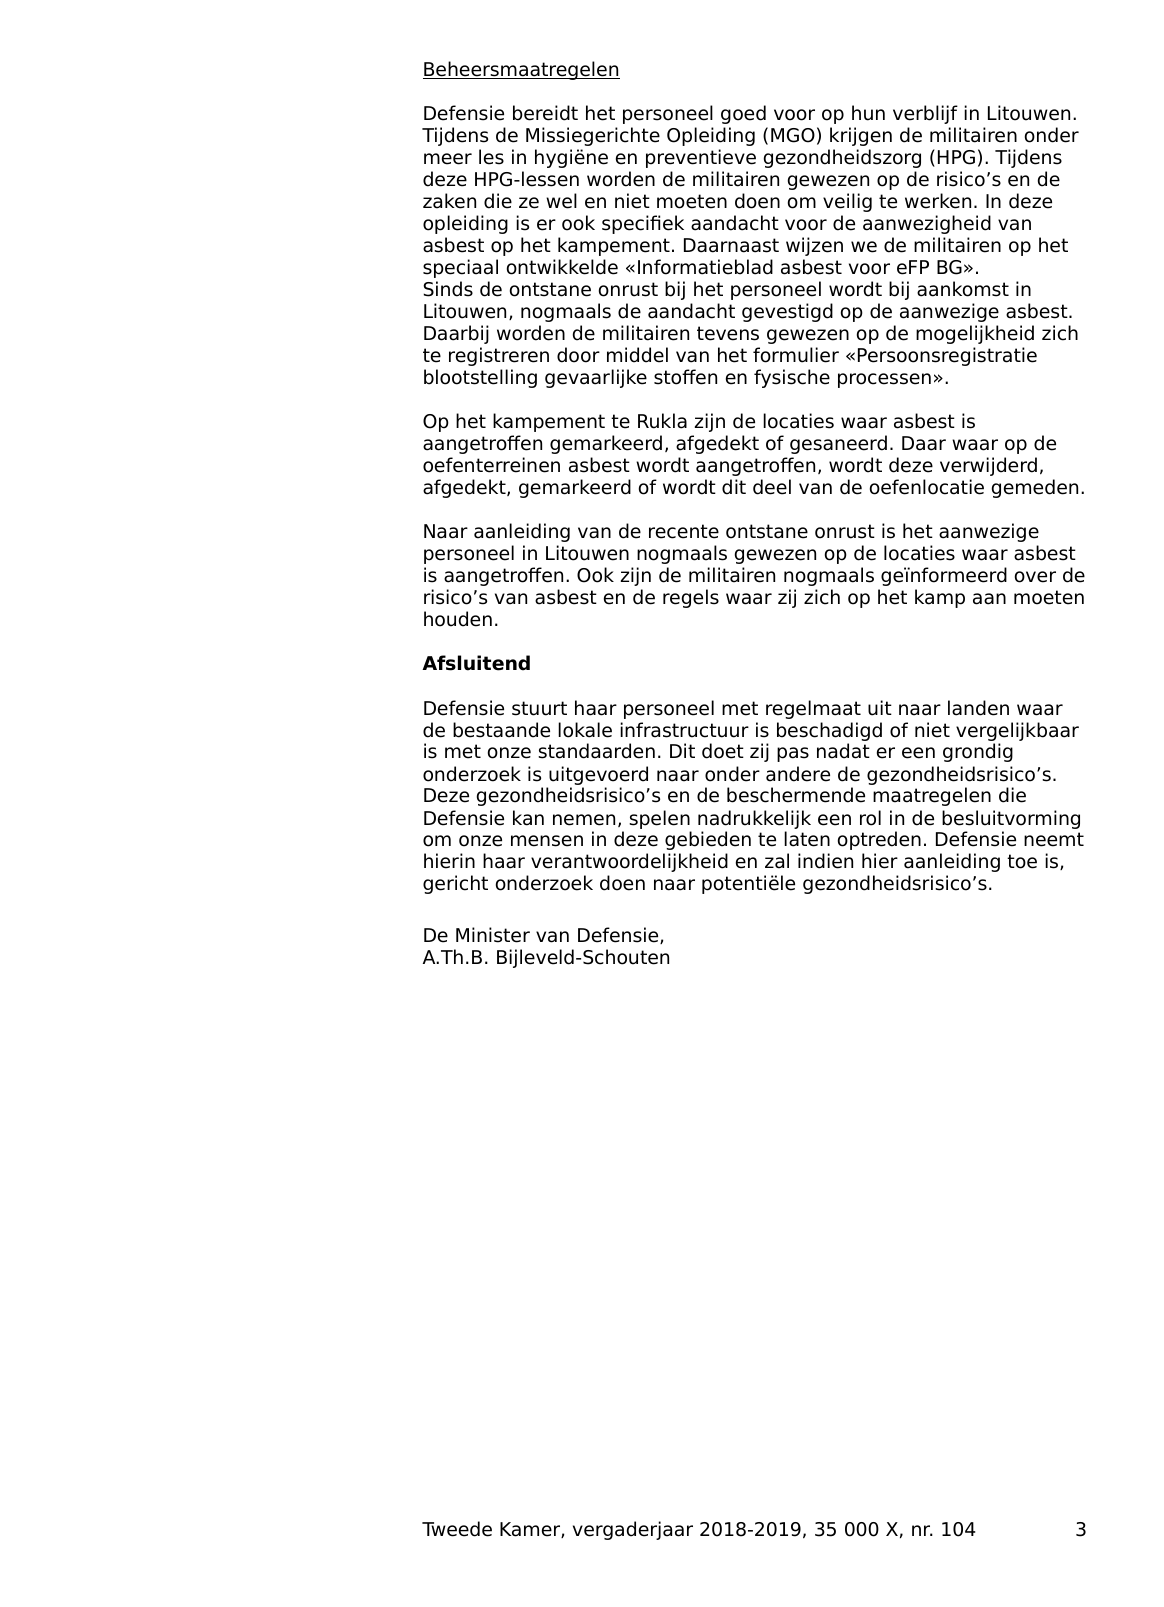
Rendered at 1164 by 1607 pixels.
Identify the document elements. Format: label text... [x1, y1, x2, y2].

text De Minister van Defensie, A.Th.B. Bijleveld-Schouten [422, 925, 1087, 969]
text Defensie stuurt haar personeel met regelmaat uit naar landen waar de bestaande lokale infrastructuur is beschadigd of niet vergelijkbaar is met onze standaarden. Dit doet zij pas nadat er een grondig onderzoek is uitgevoerd naar onder andere de gezondheidsrisico’s. Deze gezondheidsrisico’s en de beschermende maatregelen die Defensie kan nemen, spelen nadrukkelijk een rol in de besluitvorming om onze mensen in deze gebieden te laten optreden. Defensie neemt hierin haar verantwoordelijkheid en zal indien hier aanleiding toe is, gericht onderzoek doen naar potentiële gezondheidsrisico’s. [422, 697, 1087, 895]
text Naar aanleiding van de recente ontstane onrust is het aanwezige personeel in Litouwen nogmaals gewezen op de locaties waar asbest is aangetroffen. Ook zijn de militairen nogmaals geïnformeerd over de risico’s van asbest en de regels waar zij zich op het kamp aan moeten houden. [422, 521, 1087, 631]
text Defensie bereidt het personeel goed voor op hun verblijf in Litouwen. Tijdens de Missiegerichte Opleiding (MGO) krijgen de militairen onder meer les in hygiëne en preventieve gezondheidszorg (HPG). Tijdens deze HPG-lessen worden de militairen gewezen op de risico’s en de zaken die ze wel en niet moeten doen om veilig te werken. In deze opleiding is er ook specifiek aandacht voor de aanwezigheid van asbest op het kampement. Daarnaast wijzen we de militairen op het speciaal ontwikkelde «Informatieblad asbest voor eFP BG». [422, 103, 1087, 279]
subtitle Afsluitend [422, 653, 1087, 675]
subtitle Beheersmaatregelen [422, 59, 1087, 81]
text Sinds de ontstane onrust bij het personeel wordt bij aankomst in Litouwen, nogmaals de aandacht gevestigd op de aanwezige asbest. Daarbij worden de militairen tevens gewezen op de mogelijkheid zich te registreren door middel van het formulier «Persoonsregistratie blootstelling gevaarlijke stoffen en fysische processen». [422, 279, 1087, 389]
text Op het kampement te Rukla zijn de locaties waar asbest is aangetroffen gemarkeerd, afgedekt of gesaneerd. Daar waar op de oefenterreinen asbest wordt aangetroffen, wordt deze verwijderd, afgedekt, gemarkeerd of wordt dit deel van de oefenlocatie gemeden. [422, 411, 1087, 499]
